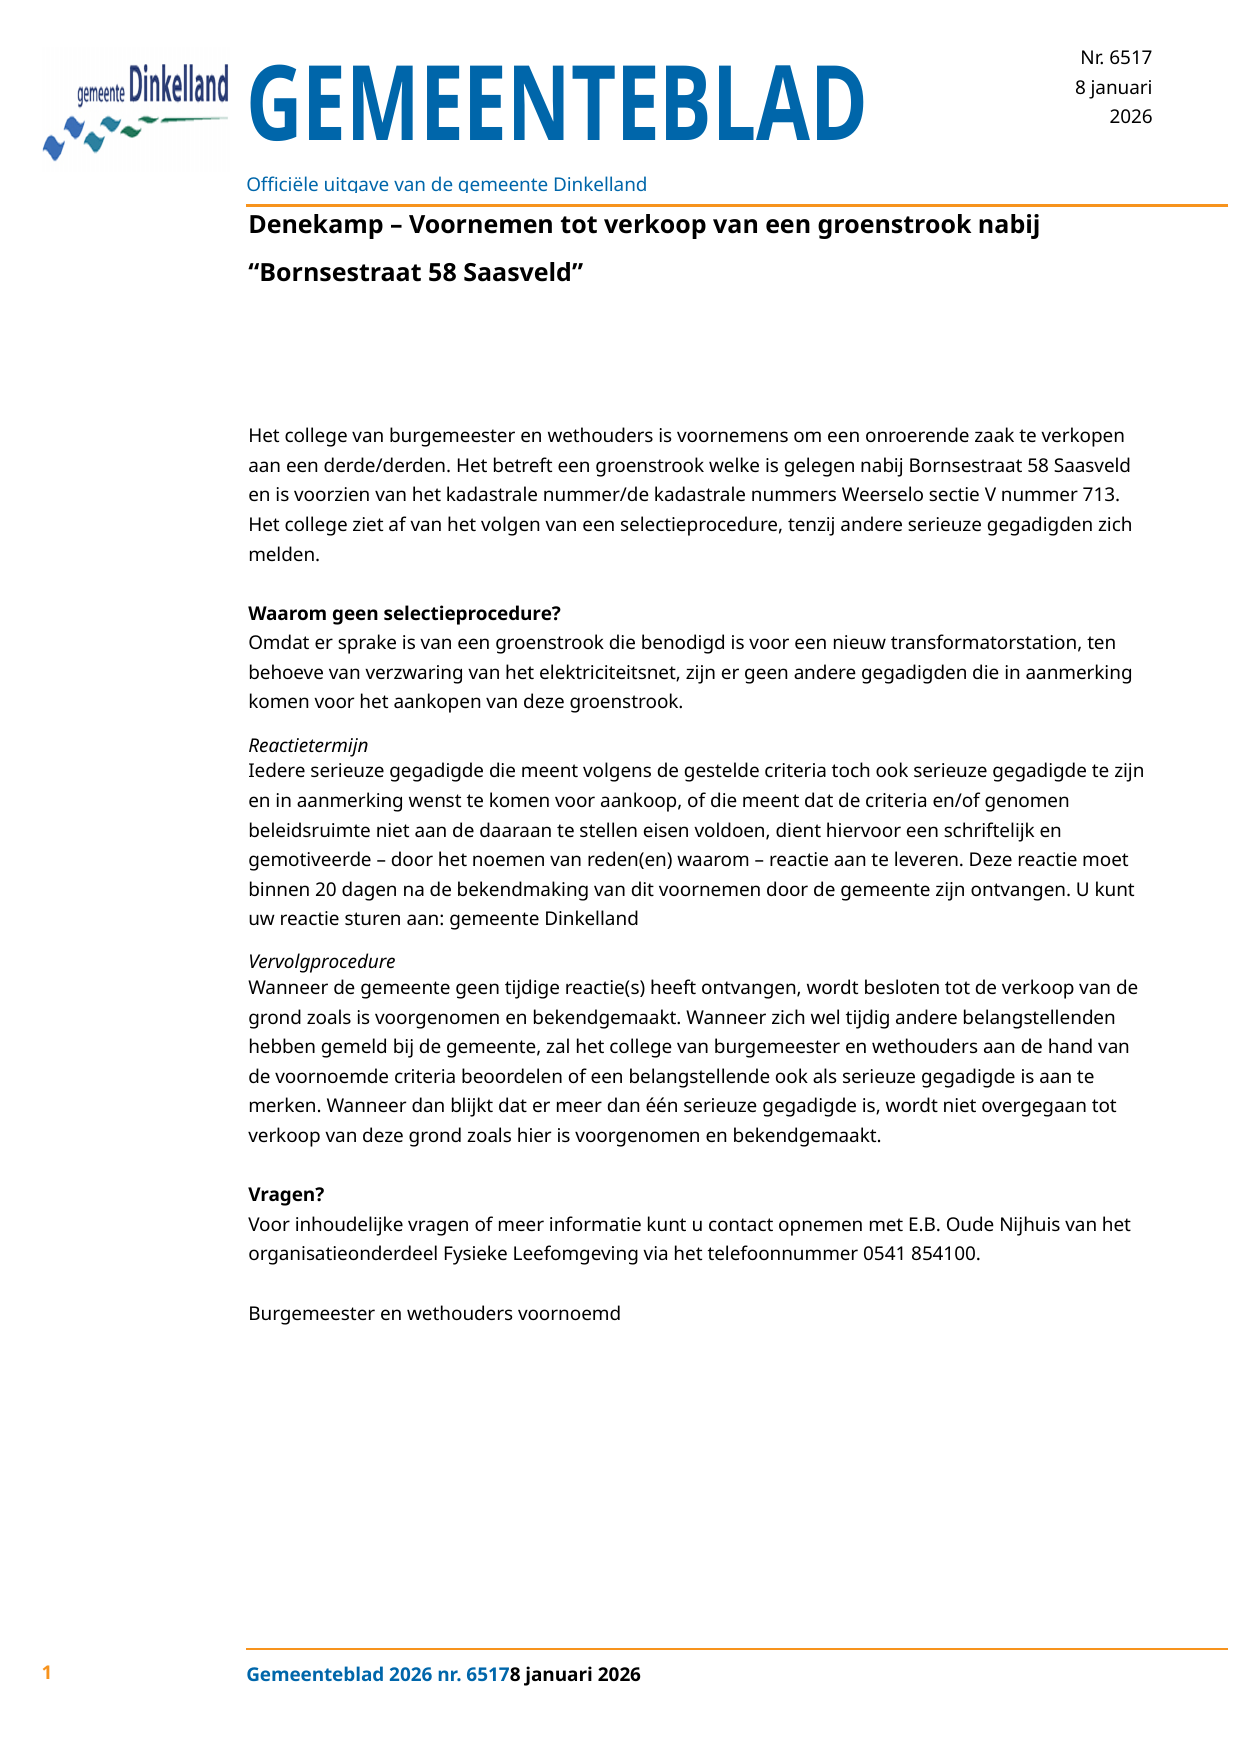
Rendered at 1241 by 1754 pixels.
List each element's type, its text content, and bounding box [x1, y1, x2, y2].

text Reactietermijn [248, 732, 1152, 758]
text Denekamp – Voornemen tot verkoop van een groenstrook nabij “Bornsestraat 58 Saasveld” [248, 207, 1152, 288]
text Waarom geen selectieprocedure? [248, 600, 1152, 626]
text Iedere serieuze gegadigde die meent volgens de gestelde criteria toch ook serieuze gegadigde te zijn en in aanmerking wenst te komen voor aankoop, of die meent dat de criteria en/of genomen beleidsruimte niet aan de daaraan te stellen eisen voldoen, dient hiervoor een schriftelijk en gemotiveerde – door het noemen van reden(en) waarom – reactie aan te leveren. Deze reactie moet binnen 20 dagen na de bekendmaking van dit voornemen door de gemeente zijn ontvangen. U kunt uw reactie sturen aan: gemeente Dinkelland [248, 758, 1152, 931]
text Burgemeester en wethouders voornoemd [248, 1300, 1152, 1326]
text Wanneer de gemeente geen tijdige reactie(s) heeft ontvangen, wordt besloten tot de verkoop van de grond zoals is voorgenomen en bekendgemaakt. Wanneer zich wel tijdig andere belangstellenden hebben gemeld bij de gemeente, zal het college van burgemeester en wethouders aan de hand van de voornoemde criteria beoordelen of een belangstellende ook als serieuze gegadigde is aan te merken. Wanneer dan blijkt dat er meer dan één serieuze gegadigde is, wordt niet overgegaan tot verkoop van deze grond zoals hier is voorgenomen en bekendgemaakt. [248, 974, 1152, 1148]
text Het college van burgemeester en wethouders is voornemens om een onroerende zaak te verkopen aan een derde/derden. Het betreft een groenstrook welke is gelegen nabij Bornsestraat 58 Saasveld en is voorzien van het kadastrale nummer/de kadastrale nummers Weerselo sectie V nummer 713. Het college ziet af van het volgen van een selectieprocedure, tenzij andere serieuze gegadigden zich melden. [248, 422, 1152, 567]
picture [41, 47, 231, 172]
text Voor inhoudelijke vragen of meer informatie kunt u contact opnemen met E.B. Oude Nijhuis van het organisatieonderdeel Fysieke Leefomgeving via het telefoonnummer 0541 854100. [248, 1211, 1152, 1266]
text Vragen? [248, 1181, 1152, 1207]
text Vervolgprocedure [248, 949, 1152, 974]
text Omdat er sprake is van een groenstrook die benodigd is voor een nieuw transformatorstation, ten behoeve van verzwaring van het elektriciteitsnet, zijn er geen andere gegadigden die in aanmerking komen voor het aankopen van deze groenstrook. [248, 629, 1152, 714]
